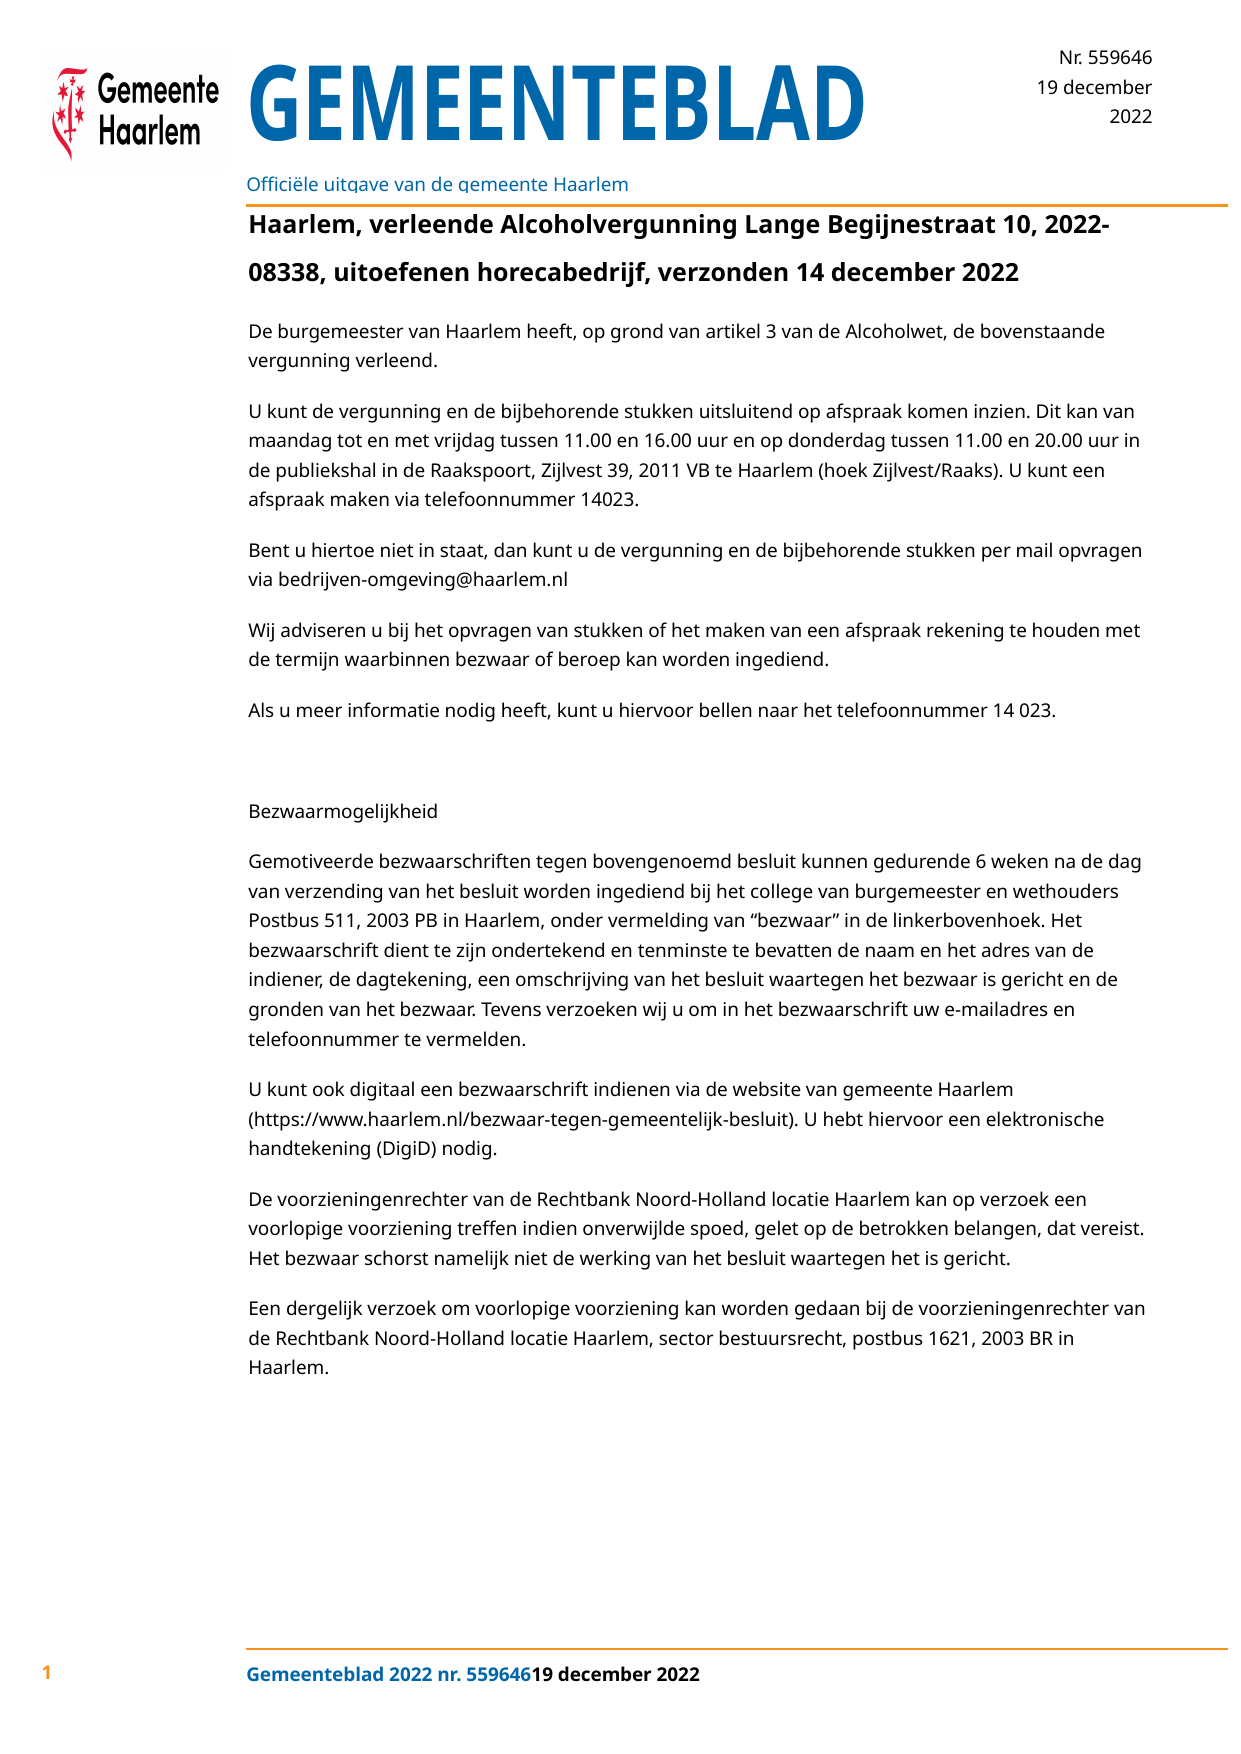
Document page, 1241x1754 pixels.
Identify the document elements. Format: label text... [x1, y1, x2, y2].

text Bent u hiertoe niet in staat, dan kunt u de vergunning en de bijbehorende stukken per mail opvragen via bedrijven-omgeving@haarlem.nl [248, 537, 1152, 592]
text Wij adviseren u bij het opvragen van stukken of het maken van een afspraak rekening te houden met de termijn waarbinnen bezwaar of beroep kan worden ingediend. [248, 617, 1152, 672]
text Een dergelijk verzoek om voorlopige voorziening kan worden gedaan bij de voorzieningenrechter van de Rechtbank Noord-Holland locatie Haarlem, sector bestuursrecht, postbus 1621, 2003 BR in Haarlem. [248, 1295, 1152, 1380]
picture [41, 47, 231, 172]
text U kunt de vergunning en de bijbehorende stukken uitsluitend op afspraak komen inzien. Dit kan van maandag tot en met vrijdag tussen 11.00 en 16.00 uur en op donderdag tussen 11.00 en 20.00 uur in de publiekshal in de Raakspoort, Zijlvest 39, 2011 VB te Haarlem (hoek Zijlvest/Raaks). U kunt een afspraak maken via telefoonnummer 14023. [248, 398, 1152, 512]
text Haarlem, verleende Alcoholvergunning Lange Begijnestraat 10, 2022-08338, uitoefenen horecabedrijf, verzonden 14 december 2022 [248, 207, 1152, 288]
text Als u meer informatie nodig heeft, kunt u hiervoor bellen naar het telefoonnummer 14 023. [248, 697, 1152, 723]
text Bezwaarmogelijkheid [248, 798, 1152, 824]
text De voorzieningenrechter van de Rechtbank Noord-Holland locatie Haarlem kan op verzoek een voorlopige voorziening treffen indien onverwijlde spoed, gelet op de betrokken belangen, dat vereist. Het bezwaar schorst namelijk niet de werking van het besluit waartegen het is gericht. [248, 1186, 1152, 1271]
text De burgemeester van Haarlem heeft, op grond van artikel 3 van de Alcoholwet, de bovenstaande vergunning verleend. [248, 318, 1152, 373]
text Gemotiveerde bezwaarschriften tegen bovengenoemd besluit kunnen gedurende 6 weken na de dag van verzending van het besluit worden ingediend bij het college van burgemeester en wethouders Postbus 511, 2003 PB in Haarlem, onder vermelding van “bezwaar” in de linkerbovenhoek. Het bezwaarschrift dient te zijn ondertekend en tenminste te bevatten de naam en het adres van de indiener, de dagtekening, een omschrijving van het besluit waartegen het bezwaar is gericht en de gronden van het bezwaar. Tevens verzoeken wij u om in het bezwaarschrift uw e-mailadres en telefoonnummer te vermelden. [248, 848, 1152, 1052]
text U kunt ook digitaal een bezwaarschrift indienen via de website van gemeente Haarlem (https://www.haarlem.nl/bezwaar-tegen-gemeentelijk-besluit). U hebt hiervoor een elektronische handtekening (DigiD) nodig. [248, 1076, 1152, 1161]
